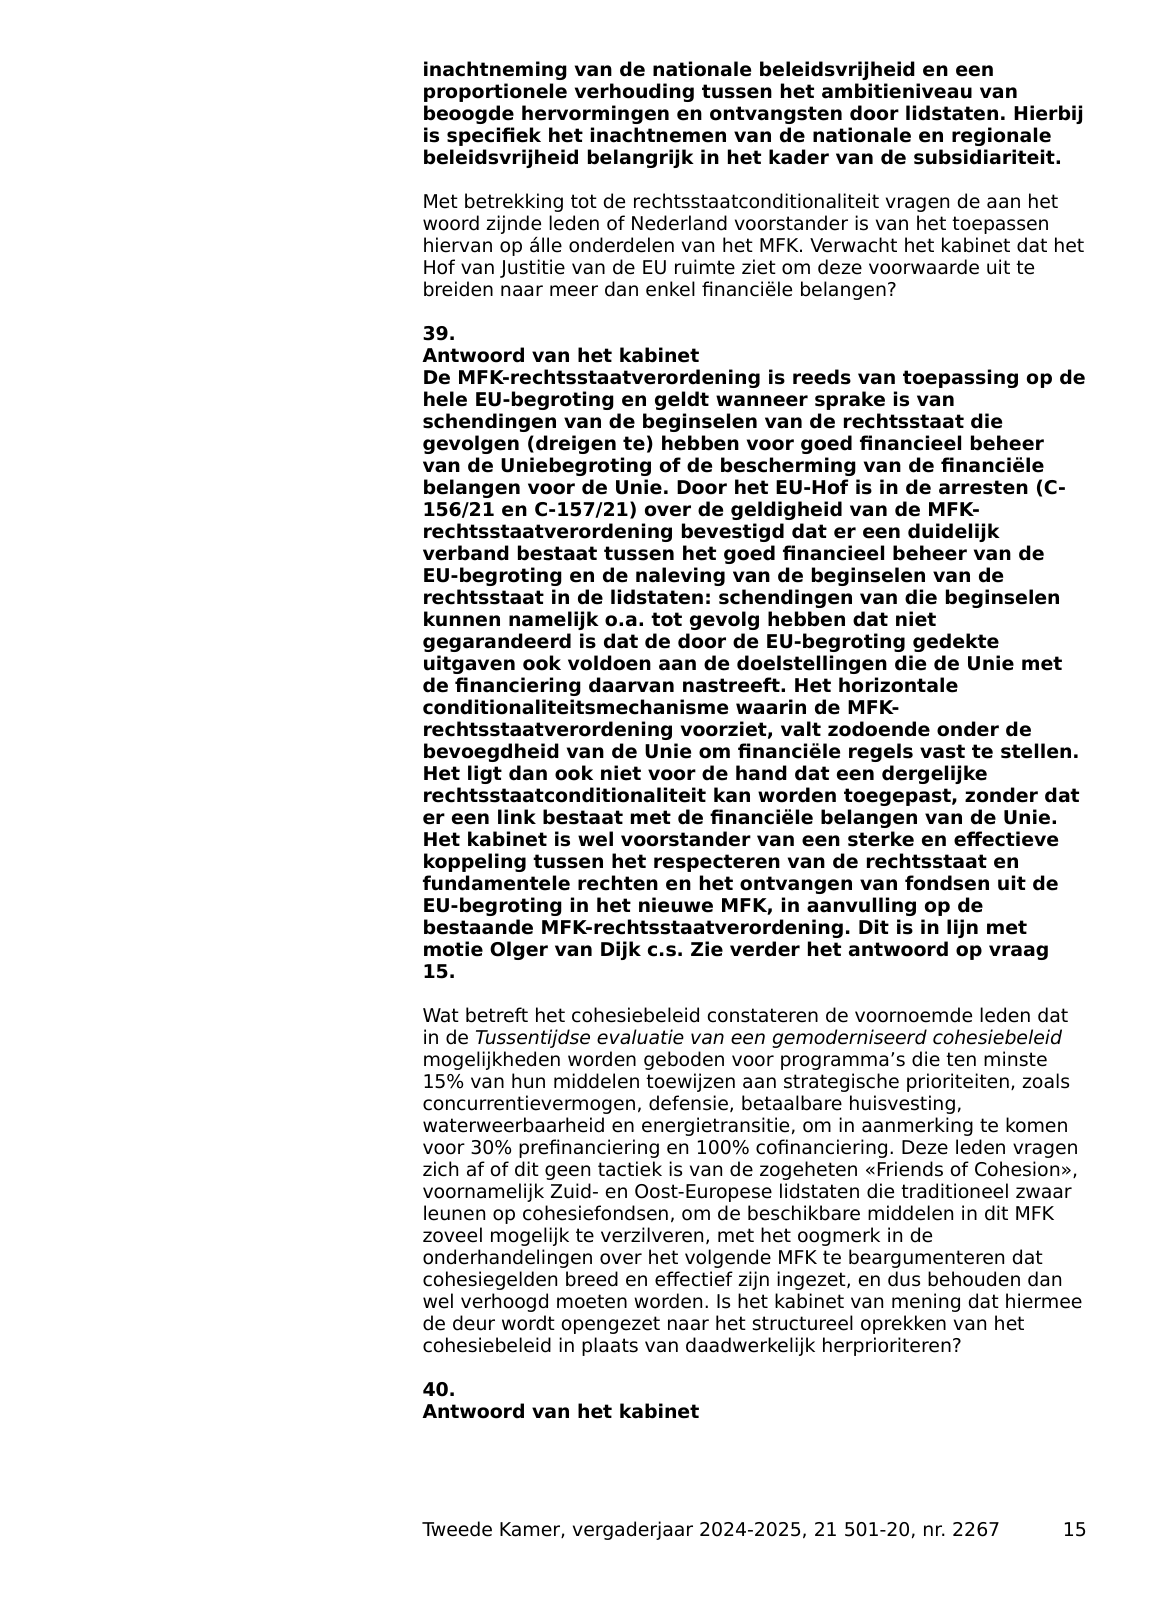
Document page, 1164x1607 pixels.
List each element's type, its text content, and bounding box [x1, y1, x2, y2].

text Antwoord van het kabinet [422, 345, 1087, 367]
text Met betrekking tot de rechtsstaatconditionaliteit vragen de aan het woord zijnde leden of Nederland voorstander is van het toepassen hiervan op álle onderdelen van het MFK. Verwacht het kabinet dat het Hof van Justitie van de EU ruimte ziet om deze voorwaarde uit te breiden naar meer dan enkel financiële belangen? [422, 191, 1087, 301]
text Antwoord van het kabinet [422, 1401, 1087, 1423]
text inachtneming van de nationale beleidsvrijheid en een proportionele verhouding tussen het ambitieniveau van beoogde hervormingen en ontvangsten door lidstaten. Hierbij is specifiek het inachtnemen van de nationale en regionale beleidsvrijheid belangrijk in het kader van de subsidiariteit. [422, 59, 1087, 169]
text Wat betreft het cohesiebeleid constateren de voornoemde leden dat in de Tussentijdse evaluatie van een gemoderniseerd cohesiebeleid mogelijkheden worden geboden voor programma’s die ten minste 15% van hun middelen toewijzen aan strategische prioriteiten, zoals concurrentievermogen, defensie, betaalbare huisvesting, waterweerbaarheid en energietransitie, om in aanmerking te komen voor 30% prefinanciering en 100% cofinanciering. Deze leden vragen zich af of dit geen tactiek is van de zogeheten «Friends of Cohesion», voornamelijk Zuid- en Oost-Europese lidstaten die traditioneel zwaar leunen op cohesiefondsen, om de beschikbare middelen in dit MFK zoveel mogelijk te verzilveren, met het oogmerk in de onderhandelingen over het volgende MFK te beargumenteren dat cohesiegelden breed en effectief zijn ingezet, en dus behouden dan wel verhoogd moeten worden. Is het kabinet van mening dat hiermee de deur wordt opengezet naar het structureel oprekken van het cohesiebeleid in plaats van daadwerkelijk herprioriteren? [422, 1005, 1087, 1356]
text De MFK-rechtsstaatverordening is reeds van toepassing op de hele EU-begroting en geldt wanneer sprake is van schendingen van de beginselen van de rechtsstaat die gevolgen (dreigen te) hebben voor goed financieel beheer van de Uniebegroting of de bescherming van de financiële belangen voor de Unie. Door het EU-Hof is in de arresten (C-156/21 en C-157/21) over de geldigheid van de MFK-rechtsstaatverordening bevestigd dat er een duidelijk verband bestaat tussen het goed financieel beheer van de EU-begroting en de naleving van de beginselen van de rechtsstaat in de lidstaten: schendingen van die beginselen kunnen namelijk o.a. tot gevolg hebben dat niet gegarandeerd is dat de door de EU-begroting gedekte uitgaven ook voldoen aan de doelstellingen die de Unie met de financiering daarvan nastreeft. Het horizontale conditionaliteitsmechanisme waarin de MFK-rechtsstaatverordening voorziet, valt zodoende onder de bevoegdheid van de Unie om financiële regels vast te stellen. Het ligt dan ook niet voor de hand dat een dergelijke rechtsstaatconditionaliteit kan worden toegepast, zonder dat er een link bestaat met de financiële belangen van de Unie. Het kabinet is wel voorstander van een sterke en effectieve koppeling tussen het respecteren van de rechtsstaat en fundamentele rechten en het ontvangen van fondsen uit de EU-begroting in het nieuwe MFK, in aanvulling op de bestaande MFK-rechtsstaatverordening. Dit is in lijn met motie Olger van Dijk c.s. Zie verder het antwoord op vraag 15. [422, 367, 1087, 983]
text 39. [422, 323, 1087, 345]
text 40. [422, 1379, 1087, 1401]
